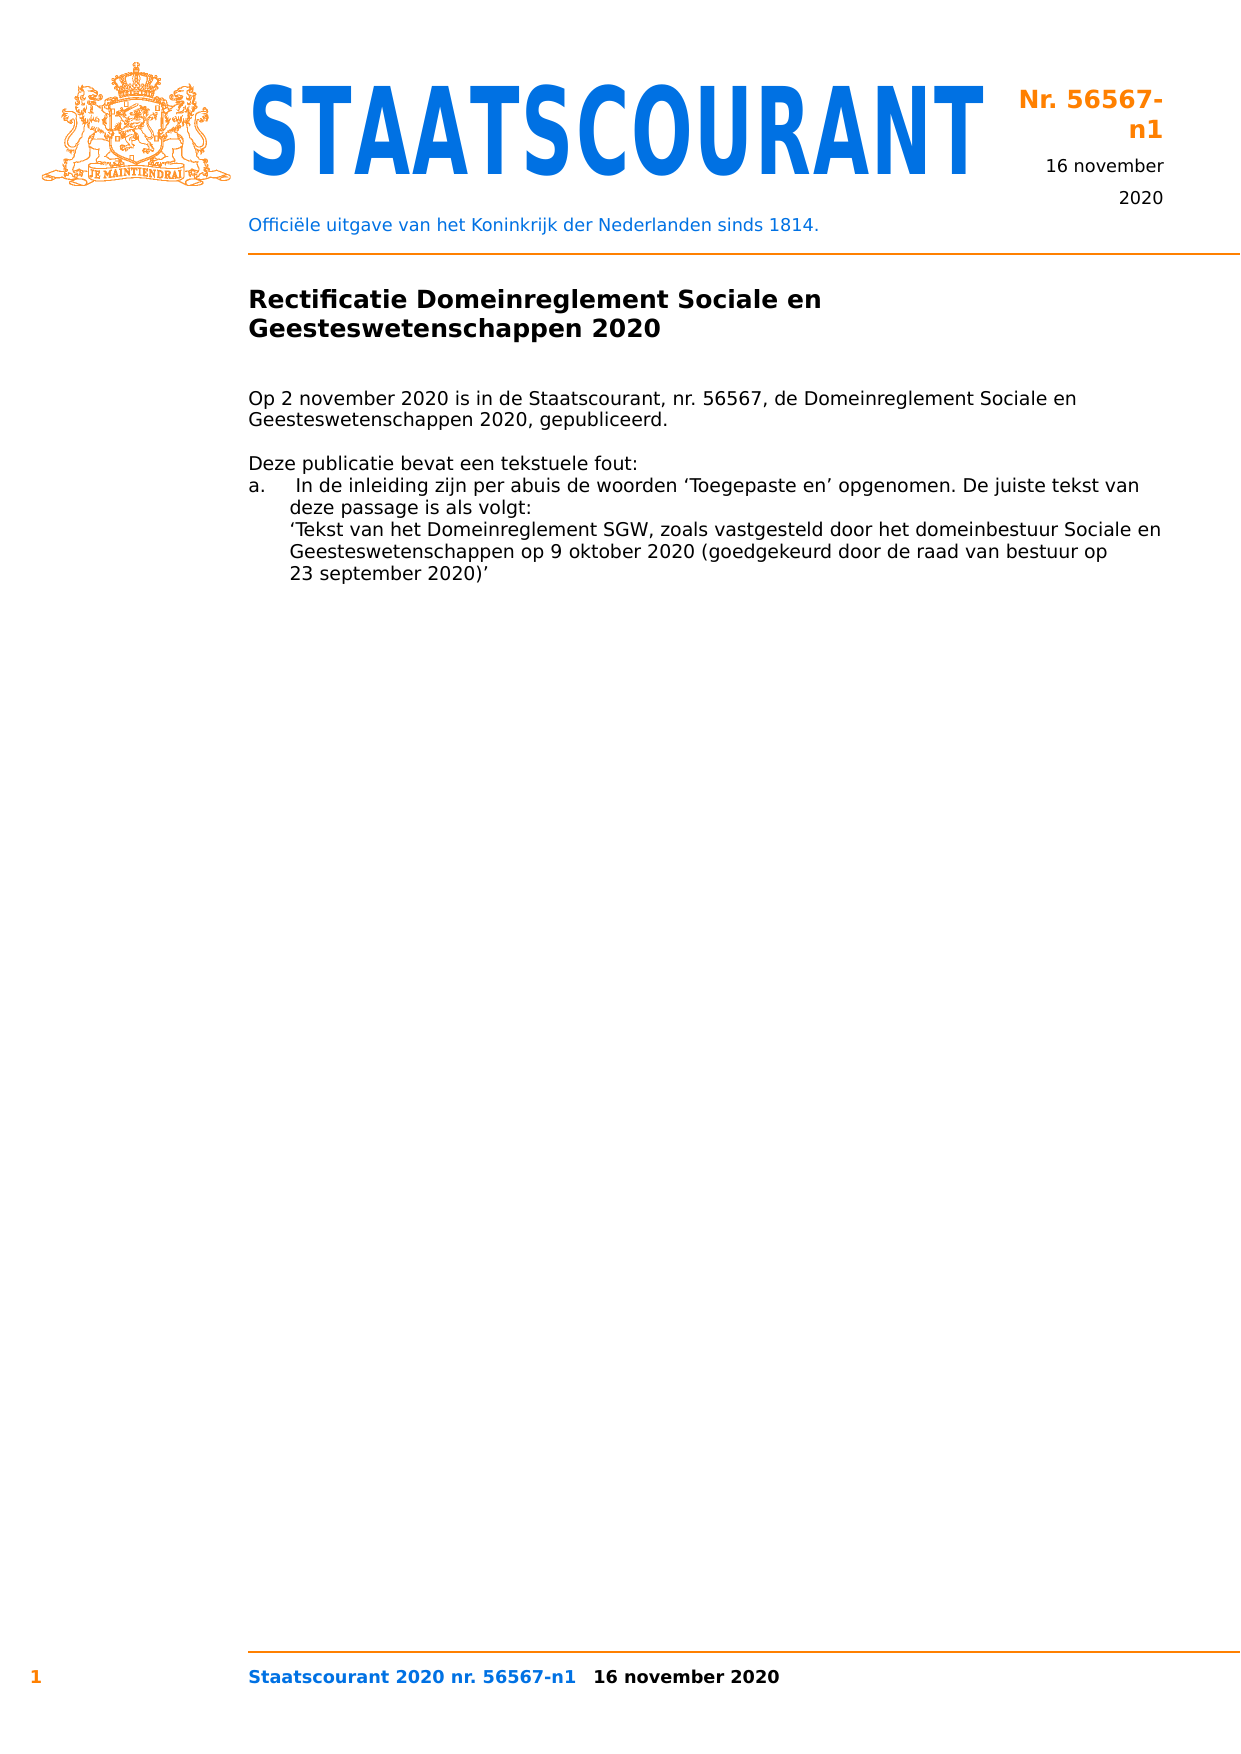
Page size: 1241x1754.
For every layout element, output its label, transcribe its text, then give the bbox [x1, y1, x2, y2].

table_cell 2020 [998, 183, 1240, 215]
text ‘Tekst van het Domeinreglement SGW, zoals vastgesteld door het domeinbestuur Sociale en Geesteswetenschappen op 9 oktober 2020 (goedgekeurd door de raad van bestuur op 23 september 2020)’ [289, 519, 1163, 585]
text a. In de inleiding zijn per abuis de woorden ‘Toegepaste en’ opgenomen. De juiste tekst van deze passage is als volgt: [248, 475, 1163, 519]
text Deze publicatie bevat een tekstuele fout: [248, 453, 1163, 475]
table_cell Officiële uitgave van het Koninkrijk der Nederlanden sinds 1814. [248, 215, 1240, 253]
subtitle Rectificatie Domeinreglement Sociale en Geesteswetenschappen 2020 [248, 285, 1163, 344]
table_cell 16 november [998, 150, 1240, 182]
table_header STAATSCOURANT [248, 62, 998, 215]
picture [41, 62, 231, 186]
table_header Nr. 56567-n1 [998, 62, 1240, 150]
text Op 2 november 2020 is in de Staatscourant, nr. 56567, de Domeinreglement Sociale en Geesteswetenschappen 2020, gepubliceerd. [248, 387, 1163, 431]
table_header [25, 62, 248, 253]
